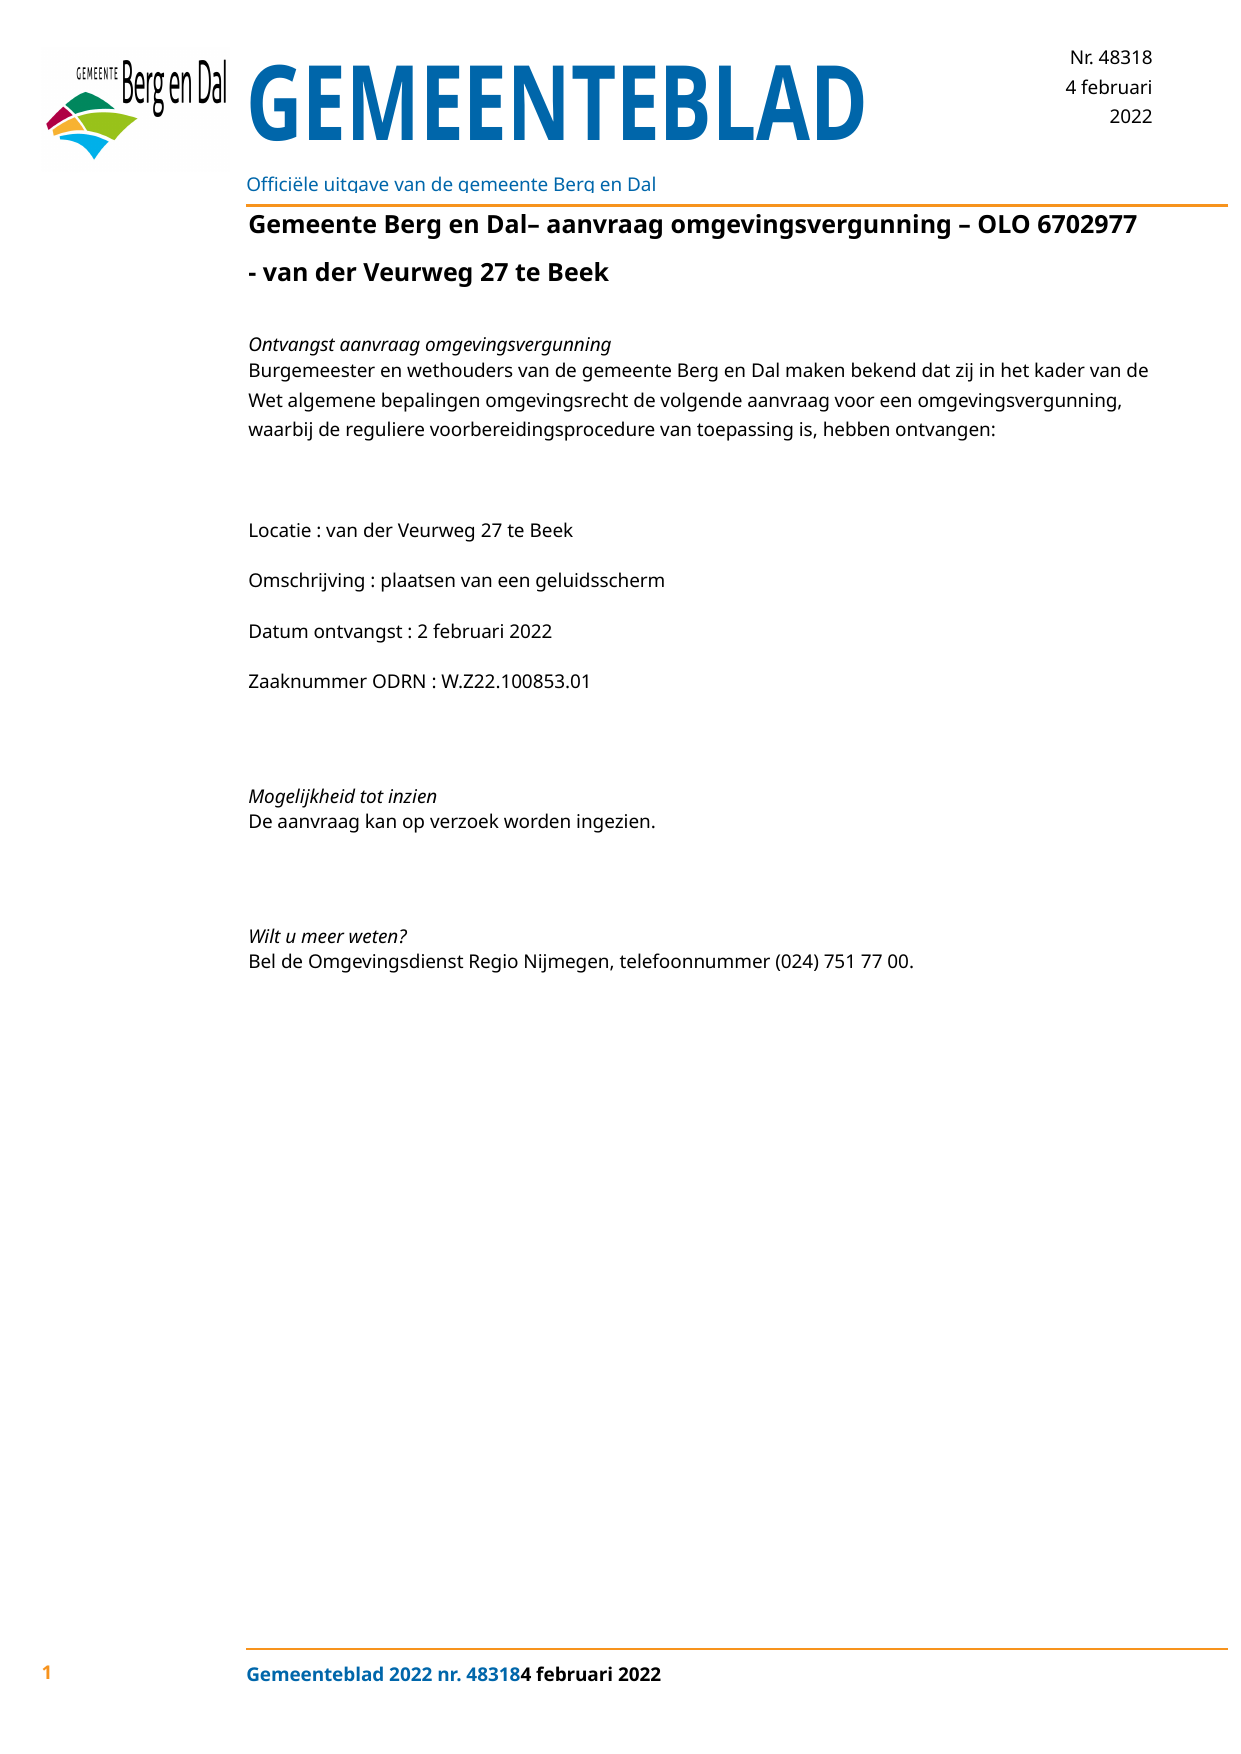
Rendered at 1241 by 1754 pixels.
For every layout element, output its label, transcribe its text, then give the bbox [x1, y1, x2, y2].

text Burgemeester en wethouders van de gemeente Berg en Dal maken bekend dat zij in het kader van de Wet algemene bepalingen omgevingsrecht de volgende aanvraag voor een omgevingsvergunning, waarbij de reguliere voorbereidingsprocedure van toepassing is, hebben ontvangen: [248, 357, 1152, 442]
text Ontvangst aanvraag omgevingsvergunning [248, 331, 1152, 357]
text Wilt u meer weten? [248, 923, 1152, 949]
text Zaaknummer ODRN : W.Z22.100853.01 [248, 668, 1152, 694]
text Mogelijkheid tot inzien [248, 783, 1152, 808]
text Gemeente Berg en Dal– aanvraag omgevingsvergunning – OLO 6702977 - van der Veurweg 27 te Beek [248, 207, 1152, 288]
picture [41, 47, 231, 172]
text De aanvraag kan op verzoek worden ingezien. [248, 808, 1152, 834]
text Locatie : van der Veurweg 27 te Beek [248, 517, 1152, 543]
text Bel de Omgevingsdienst Regio Nijmegen, telefoonnummer (024) 751 77 00. [248, 949, 1152, 974]
text Datum ontvangst : 2 februari 2022 [248, 618, 1152, 644]
text Omschrijving : plaatsen van een geluidsscherm [248, 568, 1152, 593]
